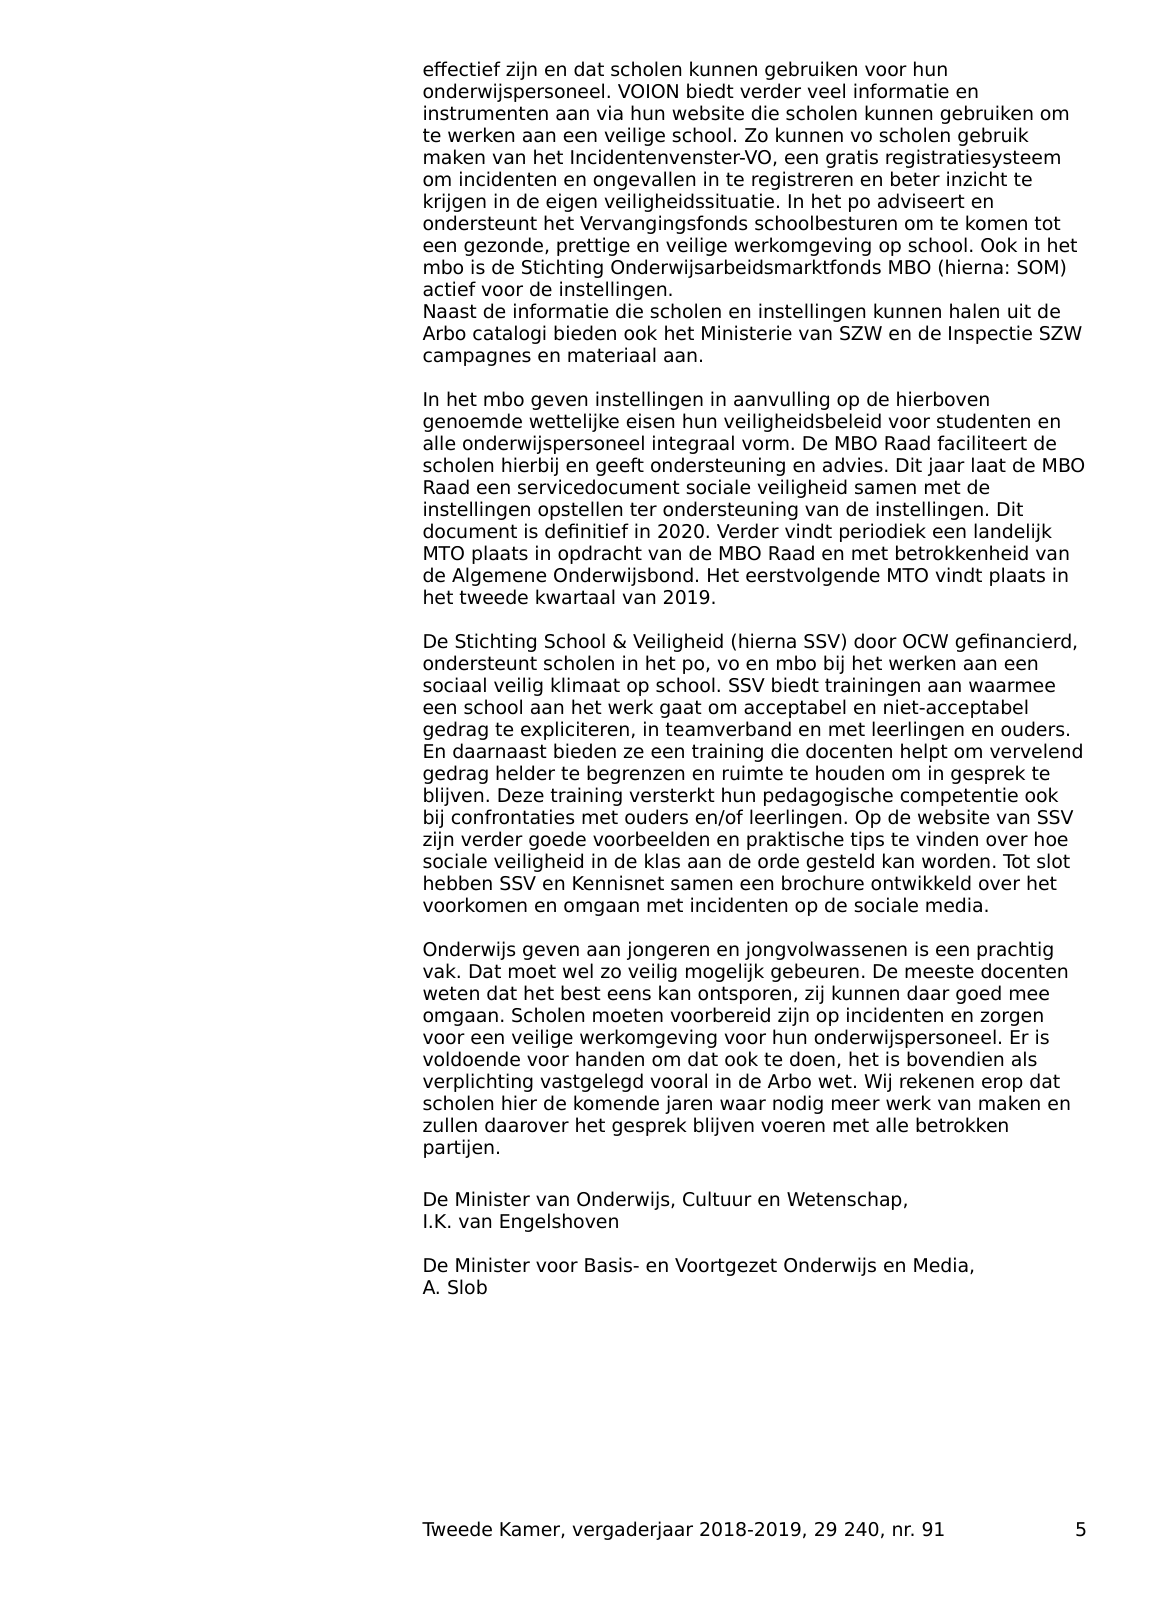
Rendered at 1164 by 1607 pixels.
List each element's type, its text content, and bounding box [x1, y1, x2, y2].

text De Stichting School & Veiligheid (hierna SSV) door OCW gefinancierd, ondersteunt scholen in het po, vo en mbo bij het werken aan een sociaal veilig klimaat op school. SSV biedt trainingen aan waarmee een school aan het werk gaat om acceptabel en niet-acceptabel gedrag te expliciteren, in teamverband en met leerlingen en ouders. En daarnaast bieden ze een training die docenten helpt om vervelend gedrag helder te begrenzen en ruimte te houden om in gesprek te blijven. Deze training versterkt hun pedagogische competentie ook bij confrontaties met ouders en/of leerlingen. Op de website van SSV zijn verder goede voorbeelden en praktische tips te vinden over hoe sociale veiligheid in de klas aan de orde gesteld kan worden. Tot slot hebben SSV en Kennisnet samen een brochure ontwikkeld over het voorkomen en omgaan met incidenten op de sociale media. [422, 631, 1087, 917]
text Naast de informatie die scholen en instellingen kunnen halen uit de Arbo catalogi bieden ook het Ministerie van SZW en de Inspectie SZW campagnes en materiaal aan. [422, 301, 1087, 367]
text Onderwijs geven aan jongeren en jongvolwassenen is een prachtig vak. Dat moet wel zo veilig mogelijk gebeuren. De meeste docenten weten dat het best eens kan ontsporen, zij kunnen daar goed mee omgaan. Scholen moeten voorbereid zijn op incidenten en zorgen voor een veilige werkomgeving voor hun onderwijspersoneel. Er is voldoende voor handen om dat ook te doen, het is bovendien als verplichting vastgelegd vooral in de Arbo wet. Wij rekenen erop dat scholen hier de komende jaren waar nodig meer werk van maken en zullen daarover het gesprek blijven voeren met alle betrokken partijen. [422, 939, 1087, 1159]
text In het mbo geven instellingen in aanvulling op de hierboven genoemde wettelijke eisen hun veiligheidsbeleid voor studenten en alle onderwijspersoneel integraal vorm. De MBO Raad faciliteert de scholen hierbij en geeft ondersteuning en advies. Dit jaar laat de MBO Raad een servicedocument sociale veiligheid samen met de instellingen opstellen ter ondersteuning van de instellingen. Dit document is definitief in 2020. Verder vindt periodiek een landelijk MTO plaats in opdracht van de MBO Raad en met betrokkenheid van de Algemene Onderwijsbond. Het eerstvolgende MTO vindt plaats in het tweede kwartaal van 2019. [422, 389, 1087, 609]
text De Minister van Onderwijs, Cultuur en Wetenschap, I.K. van Engelshoven [422, 1189, 1087, 1233]
text effectief zijn en dat scholen kunnen gebruiken voor hun onderwijspersoneel. VOION biedt verder veel informatie en instrumenten aan via hun website die scholen kunnen gebruiken om te werken aan een veilige school. Zo kunnen vo scholen gebruik maken van het Incidentenvenster-VO, een gratis registratiesysteem om incidenten en ongevallen in te registreren en beter inzicht te krijgen in de eigen veiligheidssituatie. In het po adviseert en ondersteunt het Vervangingsfonds schoolbesturen om te komen tot een gezonde, prettige en veilige werkomgeving op school. Ook in het mbo is de Stichting Onderwijsarbeidsmarktfonds MBO (hierna: SOM) actief voor de instellingen. [422, 59, 1087, 301]
text De Minister voor Basis- en Voortgezet Onderwijs en Media, A. Slob [422, 1255, 1087, 1299]
